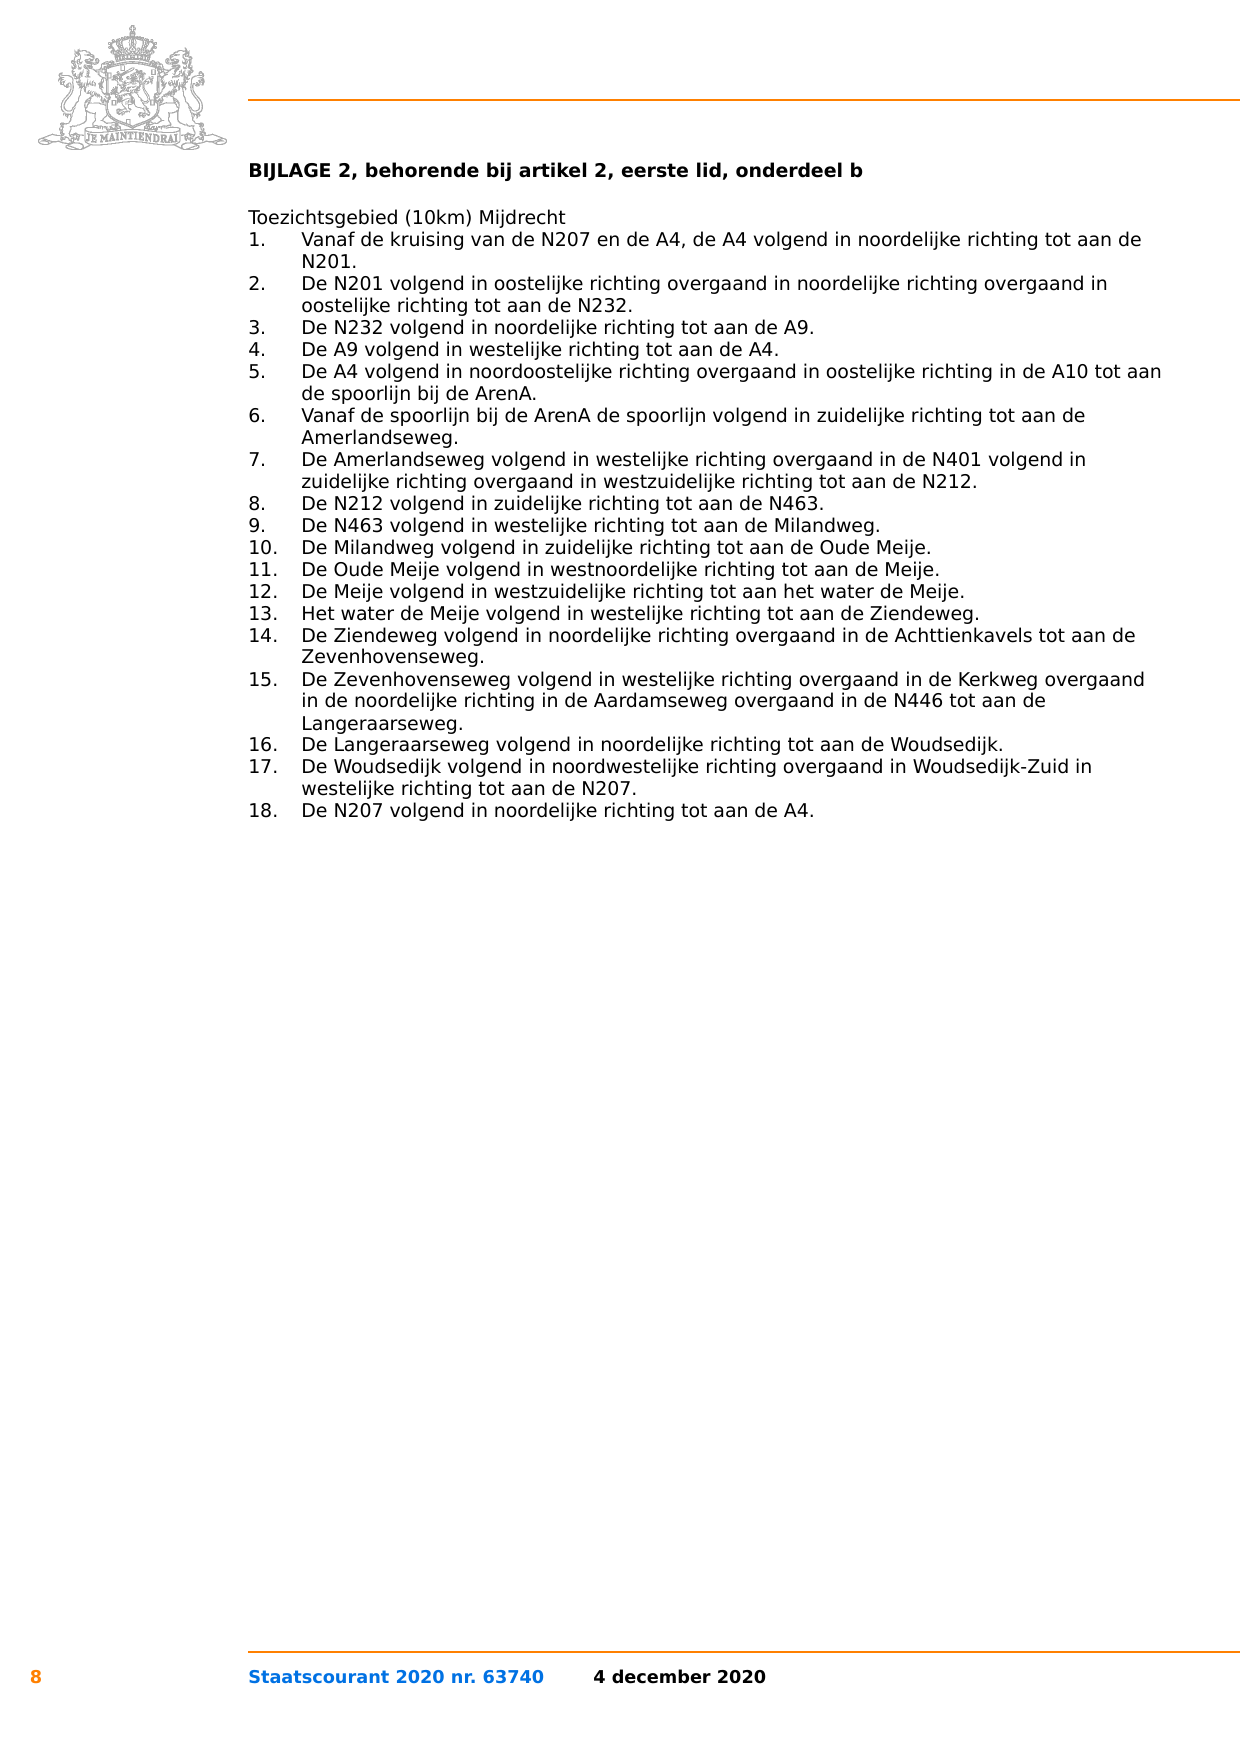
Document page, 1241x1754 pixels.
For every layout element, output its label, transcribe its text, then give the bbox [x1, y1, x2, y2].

text 16. De Langeraarseweg volgend in noordelijke richting tot aan de Woudsedijk. [248, 734, 1163, 756]
text 3. De N232 volgend in noordelijke richting tot aan de A9. [248, 317, 1163, 339]
text 6. Vanaf de spoorlijn bij de ArenA de spoorlijn volgend in zuidelijke richting tot aan de Amerlandseweg. [248, 405, 1163, 449]
text 2. De N201 volgend in oostelijke richting overgaand in noordelijke richting overgaand in oostelijke richting tot aan de N232. [248, 273, 1163, 317]
text 8. De N212 volgend in zuidelijke richting tot aan de N463. [248, 493, 1163, 514]
text 7. De Amerlandseweg volgend in westelijke richting overgaand in de N401 volgend in zuidelijke richting overgaand in westzuidelijke richting tot aan de N212. [248, 449, 1163, 493]
text Toezichtsgebied (10km) Mijdrecht [248, 207, 1163, 229]
text 17. De Woudsedijk volgend in noordwestelijke richting overgaand in Woudsedijk-Zuid in westelijke richting tot aan de N207. [248, 756, 1163, 800]
text 14. De Ziendeweg volgend in noordelijke richting overgaand in de Achttienkavels tot aan de Zevenhovenseweg. [248, 624, 1163, 668]
text 13. Het water de Meije volgend in westelijke richting tot aan de Ziendeweg. [248, 602, 1163, 624]
text 18. De N207 volgend in noordelijke richting tot aan de A4. [248, 800, 1163, 822]
text 9. De N463 volgend in westelijke richting tot aan de Milandweg. [248, 514, 1163, 537]
text 10. De Milandweg volgend in zuidelijke richting tot aan de Oude Meije. [248, 537, 1163, 558]
subtitle BIJLAGE 2, behorende bij artikel 2, eerste lid, onderdeel b [248, 160, 1163, 182]
text 15. De Zevenhovenseweg volgend in westelijke richting overgaand in de Kerkweg overgaand in de noordelijke richting in de Aardamseweg overgaand in de N446 tot aan de Langeraarseweg. [248, 668, 1163, 734]
text 4. De A9 volgend in westelijke richting tot aan de A4. [248, 339, 1163, 361]
text 1. Vanaf de kruising van de N207 en de A4, de A4 volgend in noordelijke richting tot aan de N201. [248, 229, 1163, 273]
text 11. De Oude Meije volgend in westnoordelijke richting tot aan de Meije. [248, 558, 1163, 581]
text 12. De Meije volgend in westzuidelijke richting tot aan het water de Meije. [248, 581, 1163, 602]
text 5. De A4 volgend in noordoostelijke richting overgaand in oostelijke richting in de A10 tot aan de spoorlijn bij de ArenA. [248, 361, 1163, 405]
picture [38, 25, 227, 150]
